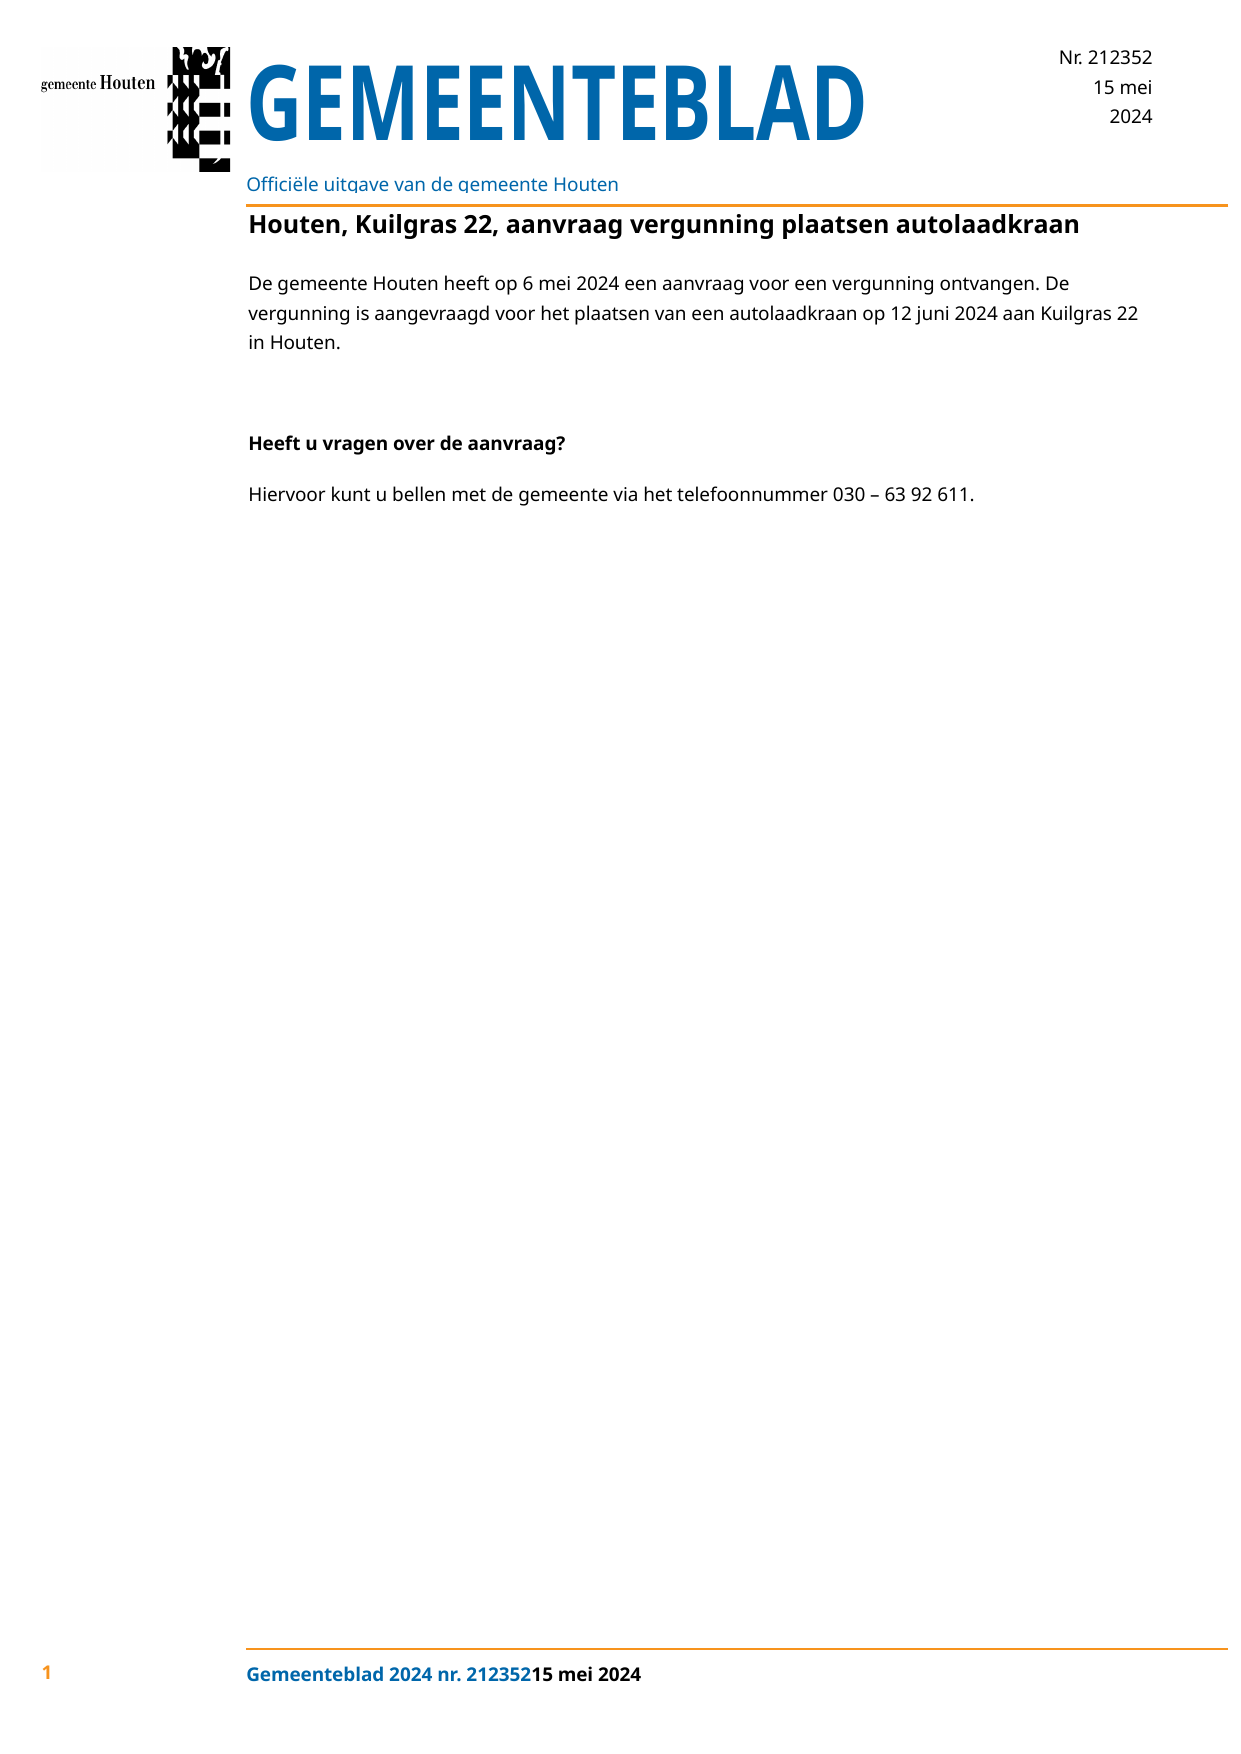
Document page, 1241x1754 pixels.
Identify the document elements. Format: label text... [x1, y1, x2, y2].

picture [41, 47, 231, 172]
text De gemeente Houten heeft op 6 mei 2024 een aanvraag voor een vergunning ontvangen. De vergunning is aangevraagd voor het plaatsen van een autolaadkraan op 12 juni 2024 aan Kuilgras 22 in Houten. [248, 270, 1152, 355]
text Hiervoor kunt u bellen met de gemeente via het telefoonnummer 030 – 63 92 611. [248, 481, 1152, 506]
text Heeft u vragen over de aanvraag? [248, 430, 1152, 456]
text Houten, Kuilgras 22, aanvraag vergunning plaatsen autolaadkraan [248, 207, 1152, 241]
